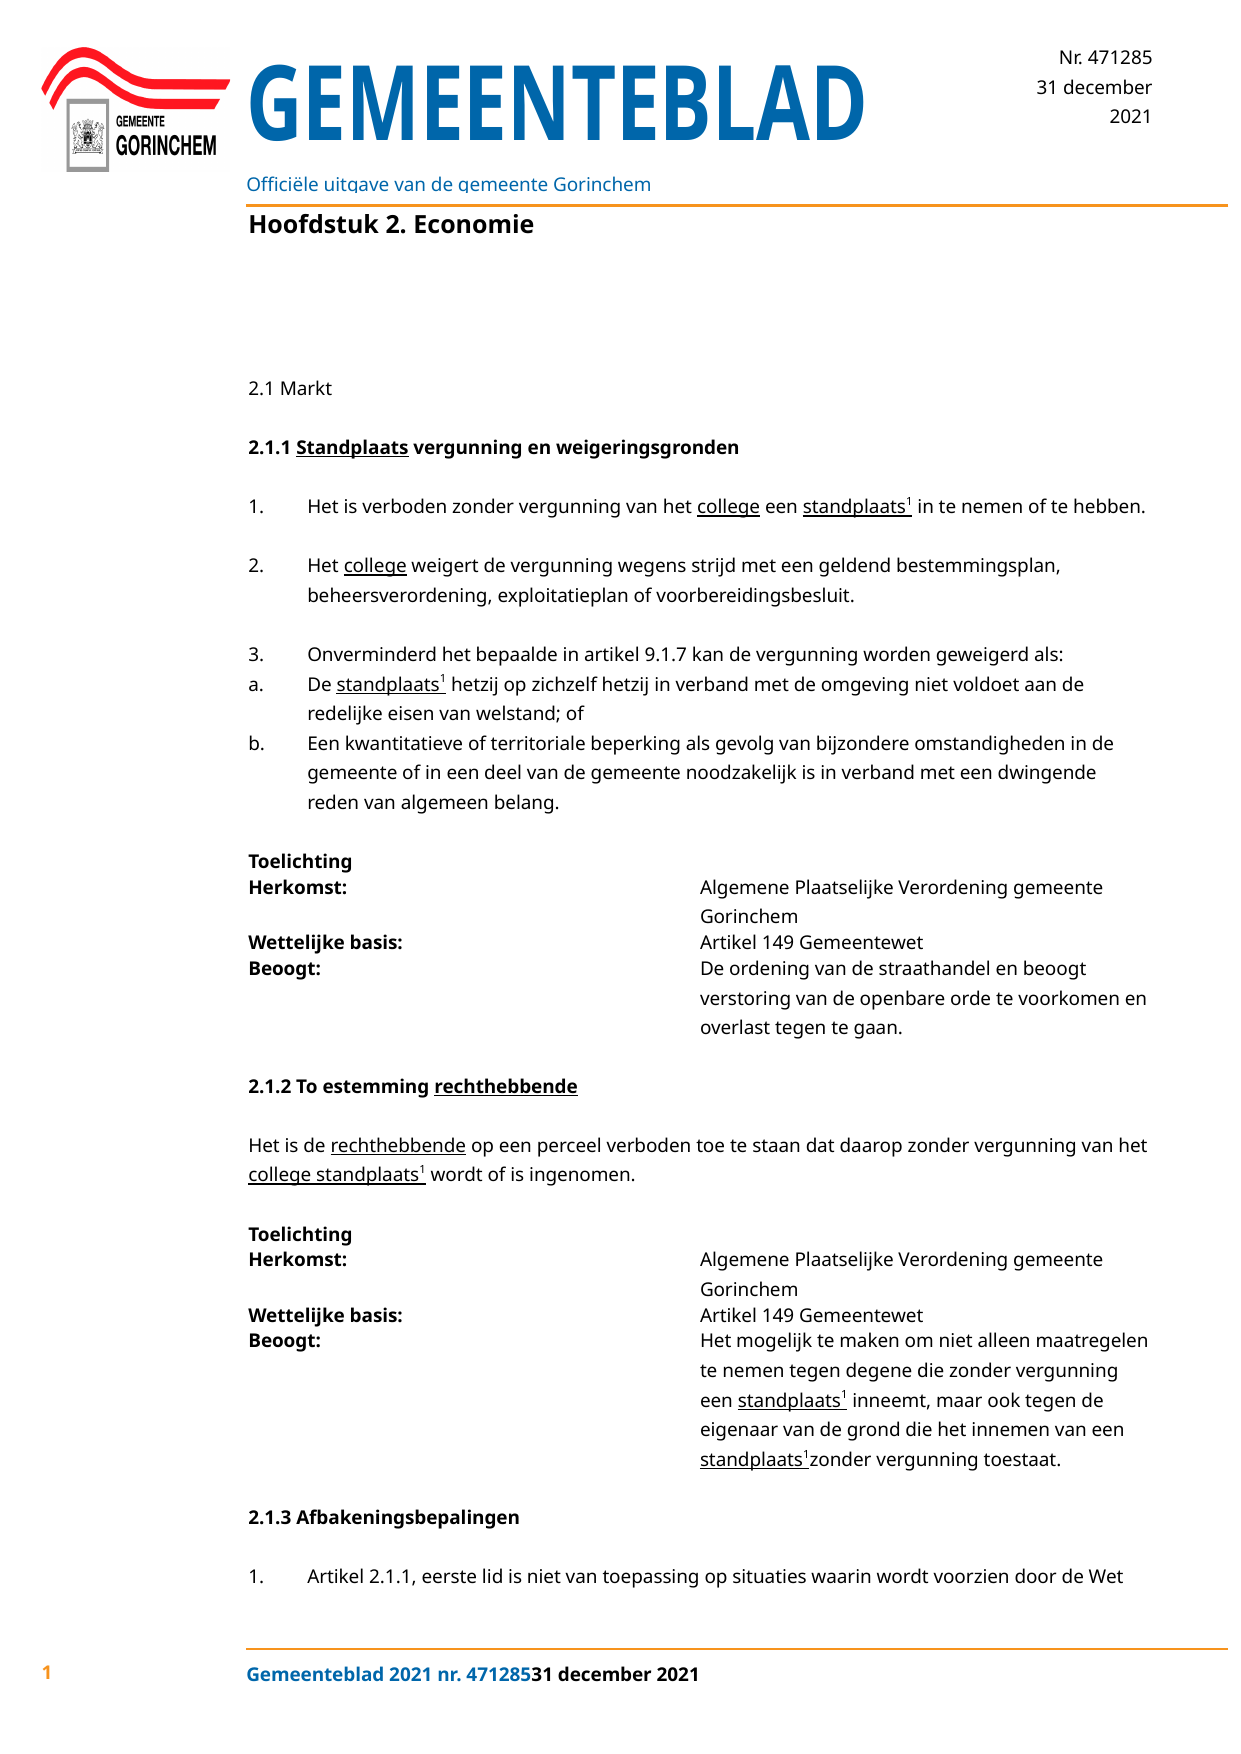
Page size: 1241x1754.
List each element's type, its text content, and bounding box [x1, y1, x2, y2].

table_cell Het mogelijk te maken om niet alleen maatregelen te nemen tegen degene die zonder vergunning een standplaats1 inneemt, maar ook tegen de eigenaar van de grond die het innemen van een standplaats1zonder vergunning toestaat. [700, 1328, 1152, 1472]
table_cell Beoogt: [248, 1328, 700, 1472]
list Artikel 2.1.1, eerste lid is niet van toepassing op situaties waarin wordt voorzien door de Wet [248, 1564, 1152, 1589]
table_cell Artikel 149 Gemeentewet [700, 1302, 1152, 1328]
list Onverminderd het bepaalde in artikel 9.1.7 kan de vergunning worden geweigerd als: [248, 641, 1152, 667]
table_cell Artikel 149 Gemeentewet [700, 929, 1152, 955]
table_cell Beoogt: [248, 955, 700, 1040]
list Het college weigert de vergunning wegens strijd met een geldend bestemmingsplan, beheersverordening, exploitatieplan of voorbereidingsbesluit. [248, 552, 1152, 608]
text Hoofdstuk 2. Economie [248, 207, 1152, 241]
picture [41, 47, 231, 172]
table_cell Herkomst: [248, 1247, 700, 1302]
text 2.1.3 Afbakeningsbepalingen [248, 1504, 1152, 1530]
table_cell Algemene Plaatselijke Verordening gemeente Gorinchem [700, 874, 1152, 929]
table_cell De ordening van de straathandel en beoogt verstoring van de openbare orde te voorkomen en overlast tegen te gaan. [700, 955, 1152, 1040]
text 2.1.1 Standplaats vergunning en weigeringsgronden [248, 434, 1152, 460]
text 2.1.2 To estemming rechthebbende [248, 1073, 1152, 1098]
table_cell Wettelijke basis: [248, 1302, 700, 1328]
table_cell Herkomst: [248, 874, 700, 929]
list Het is verboden zonder vergunning van het college een standplaats1 in te nemen of te hebben. [248, 493, 1152, 519]
table_header Toelichting [248, 1221, 1152, 1247]
table_header Toelichting [248, 848, 1152, 874]
list De standplaats1 hetzij op zichzelf hetzij in verband met de omgeving niet voldoet aan de redelijke eisen van welstand; of [248, 671, 1152, 726]
text 2.1 Markt [248, 375, 1152, 401]
table_cell Wettelijke basis: [248, 929, 700, 955]
text Het is de rechthebbende op een perceel verboden toe te staan dat daarop zonder vergunning van het college standplaats1 wordt of is ingenomen. [248, 1132, 1152, 1187]
list Een kwantitatieve of territoriale beperking als gevolg van bijzondere omstandigheden in de gemeente of in een deel van de gemeente noodzakelijk is in verband met een dwingende reden van algemeen belang. [248, 730, 1152, 815]
table_cell Algemene Plaatselijke Verordening gemeente Gorinchem [700, 1247, 1152, 1302]
